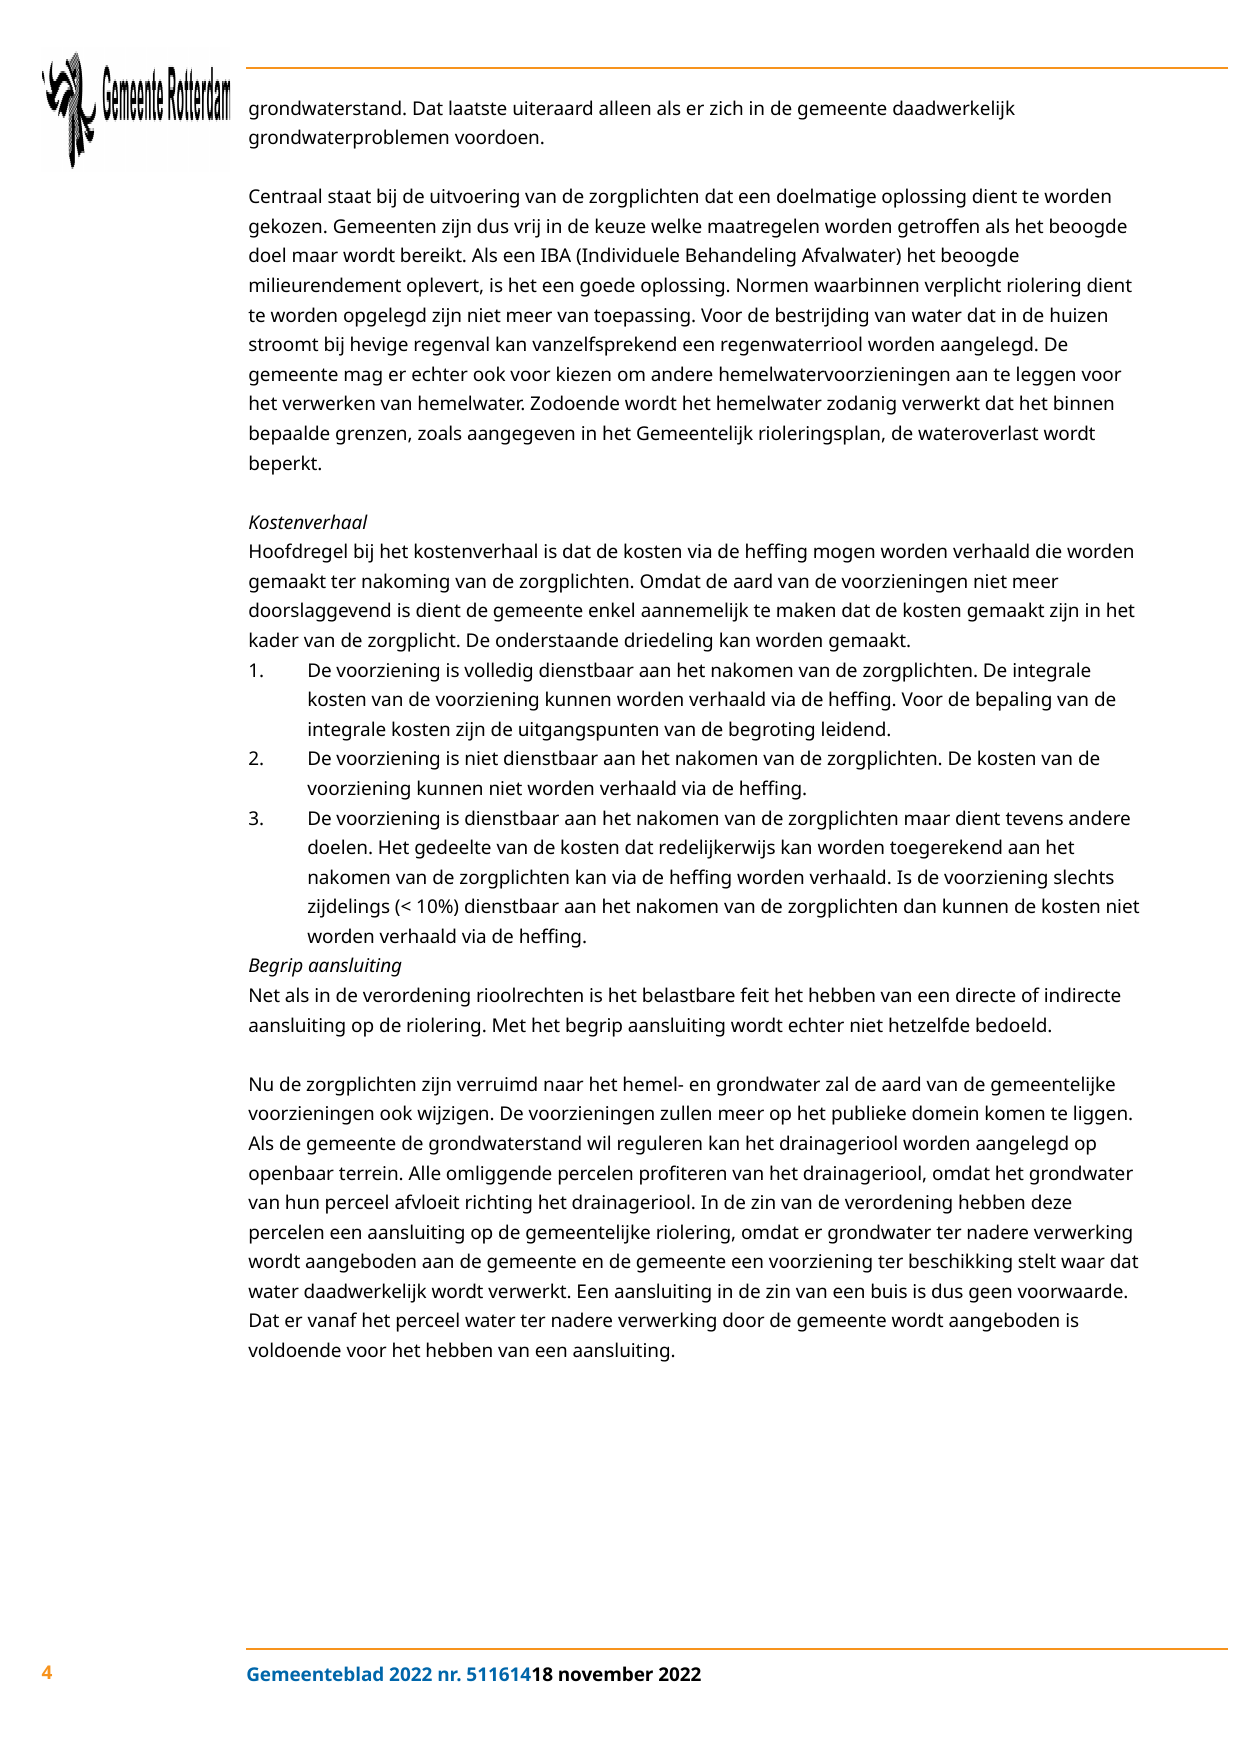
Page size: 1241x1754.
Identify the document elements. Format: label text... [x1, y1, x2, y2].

text Begrip aansluiting [248, 953, 1152, 978]
text Kostenverhaal [248, 509, 1152, 535]
picture [41, 47, 231, 172]
list De voorziening is dienstbaar aan het nakomen van de zorgplichten maar dient tevens andere doelen. Het gedeelte van de kosten dat redelijkerwijs kan worden toegerekend aan het nakomen van de zorgplichten kan via de heffing worden verhaald. Is de voorziening slechts zijdelings (< 10%) dienstbaar aan het nakomen van de zorgplichten dan kunnen de kosten niet worden verhaald via de heffing. [248, 805, 1152, 949]
list De voorziening is volledig dienstbaar aan het nakomen van de zorgplichten. De integrale kosten van de voorziening kunnen worden verhaald via de heffing. Voor de bepaling van de integrale kosten zijn de uitgangspunten van de begroting leidend. [248, 657, 1152, 742]
list De voorziening is niet dienstbaar aan het nakomen van de zorgplichten. De kosten van de voorziening kunnen niet worden verhaald via de heffing. [248, 746, 1152, 801]
text Hoofdregel bij het kostenverhaal is dat de kosten via de heffing mogen worden verhaald die worden gemaakt ter nakoming van de zorgplichten. Omdat de aard van de voorzieningen niet meer doorslaggevend is dient de gemeente enkel aannemelijk te maken dat de kosten gemaakt zijn in het kader van de zorgplicht. De onderstaande driedeling kan worden gemaakt. [248, 538, 1152, 653]
text grondwaterstand. Dat laatste uiteraard alleen als er zich in de gemeente daadwerkelijk grondwaterproblemen voordoen. [248, 95, 1152, 150]
text Net als in de verordening rioolrechten is het belastbare feit het hebben van een directe of indirecte aansluiting op de riolering. Met het begrip aansluiting wordt echter niet hetzelfde bedoeld. [248, 982, 1152, 1038]
text Centraal staat bij de uitvoering van de zorgplichten dat een doelmatige oplossing dient te worden gekozen. Gemeenten zijn dus vrij in de keuze welke maatregelen worden getroffen als het beoogde doel maar wordt bereikt. Als een IBA (Individuele Behandeling Afvalwater) het beoogde milieurendement oplevert, is het een goede oplossing. Normen waarbinnen verplicht riolering dient te worden opgelegd zijn niet meer van toepassing. Voor de bestrijding van water dat in de huizen stroomt bij hevige regenval kan vanzelfsprekend een regenwaterriool worden aangelegd. De gemeente mag er echter ook voor kiezen om andere hemelwatervoorzieningen aan te leggen voor het verwerken van hemelwater. Zodoende wordt het hemelwater zodanig verwerkt dat het binnen bepaalde grenzen, zoals aangegeven in het Gemeentelijk rioleringsplan, de wateroverlast wordt beperkt. [248, 183, 1152, 476]
text Nu de zorgplichten zijn verruimd naar het hemel- en grondwater zal de aard van de gemeentelijke voorzieningen ook wijzigen. De voorzieningen zullen meer op het publieke domein komen te liggen. Als de gemeente de grondwaterstand wil reguleren kan het drainageriool worden aangelegd op openbaar terrein. Alle omliggende percelen profiteren van het drainageriool, omdat het grondwater van hun perceel afvloeit richting het drainageriool. In de zin van de verordening hebben deze percelen een aansluiting op de gemeentelijke riolering, omdat er grondwater ter nadere verwerking wordt aangeboden aan de gemeente en de gemeente een voorziening ter beschikking stelt waar dat water daadwerkelijk wordt verwerkt. Een aansluiting in de zin van een buis is dus geen voorwaarde. Dat er vanaf het perceel water ter nadere verwerking door de gemeente wordt aangeboden is voldoende voor het hebben van een aansluiting. [248, 1071, 1152, 1363]
